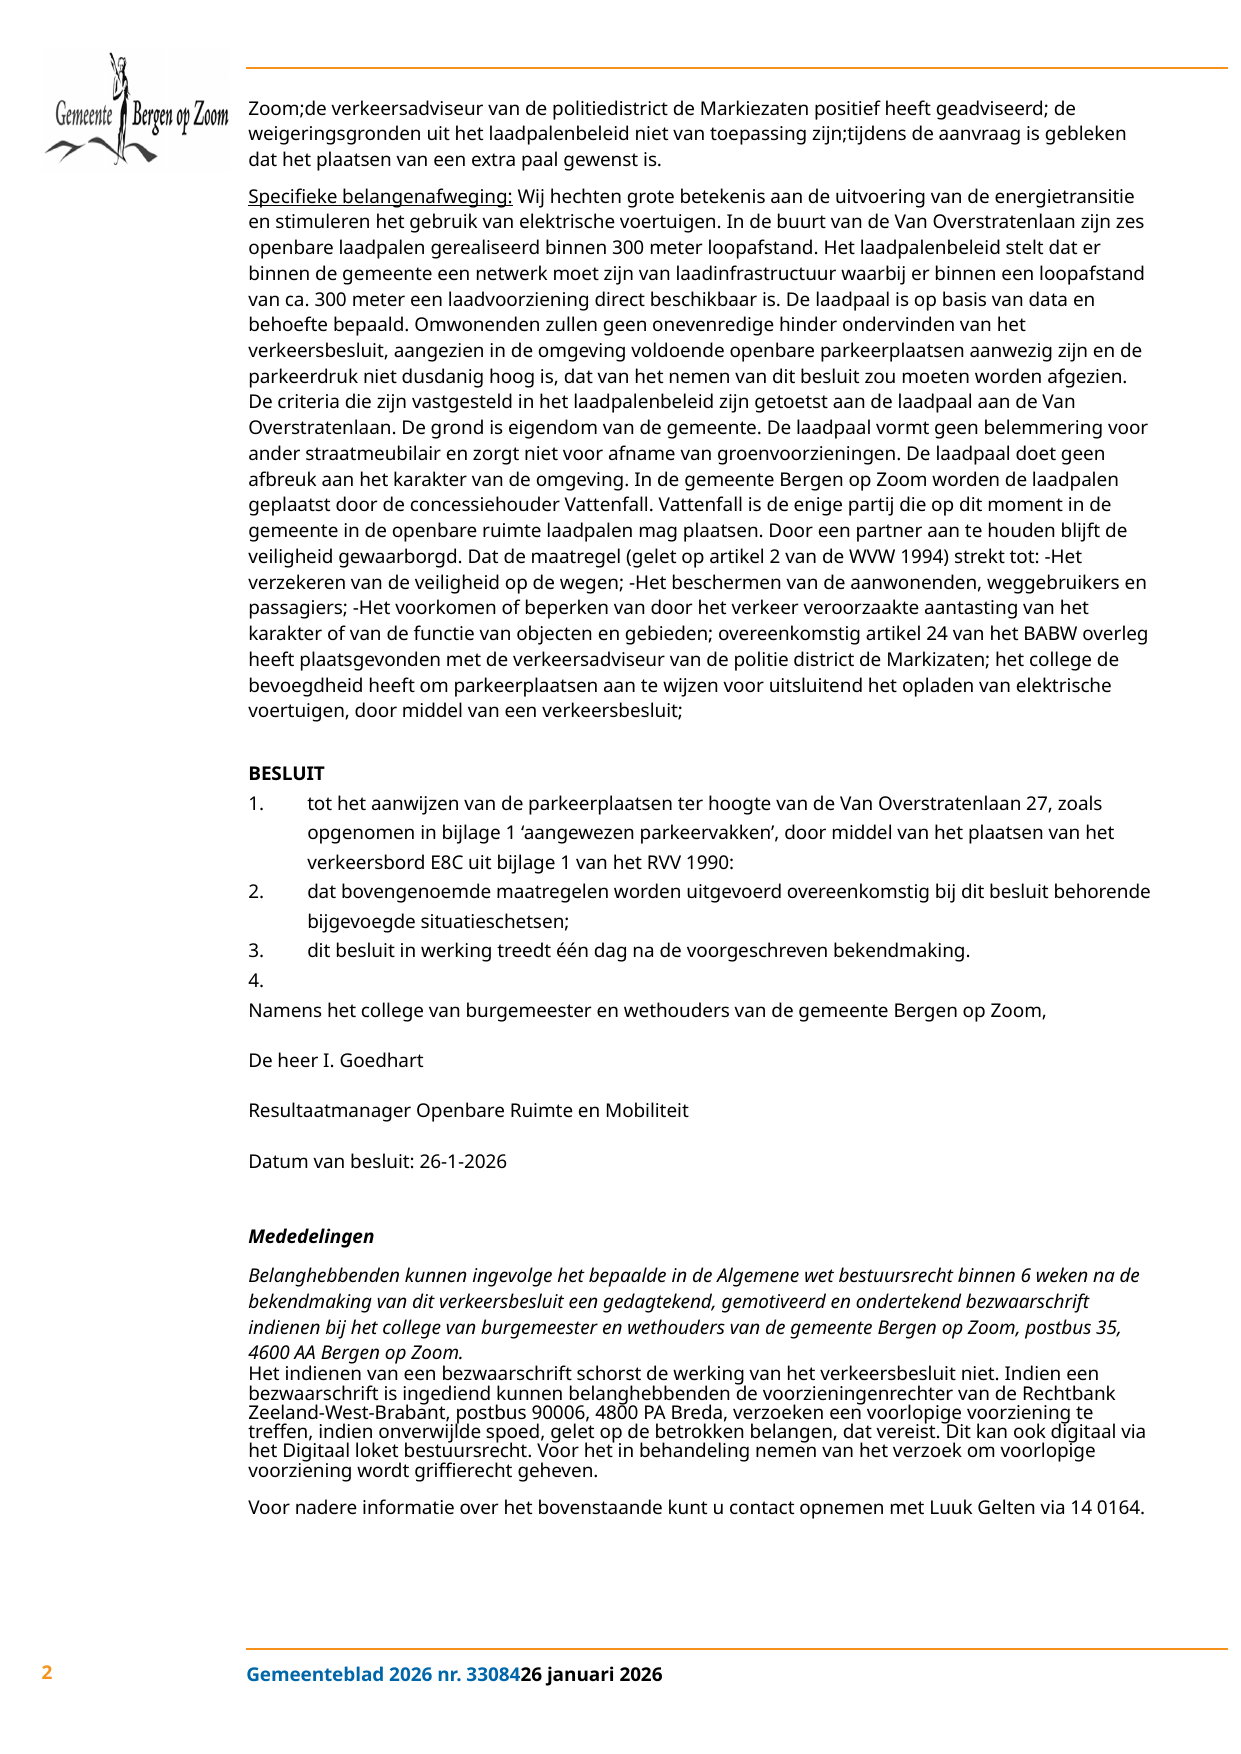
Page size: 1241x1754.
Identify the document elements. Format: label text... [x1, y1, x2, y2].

text Datum van besluit: 26-1-2026 [248, 1148, 1152, 1174]
list dat bovengenoemde maatregelen worden uitgevoerd overeenkomstig bij dit besluit behorende bijgevoegde situatieschetsen; [248, 878, 1152, 934]
text Mededelingen [248, 1223, 1152, 1249]
list tot het aanwijzen van de parkeerplaatsen ter hoogte van de Van Overstratenlaan 27, zoals opgenomen in bijlage 1 ‘aangewezen parkeervakken’, door middel van het plaatsen van het verkeersbord E8C uit bijlage 1 van het RVV 1990: [248, 790, 1152, 875]
text Zoom;de verkeersadviseur van de politiedistrict de Markiezaten positief heeft geadviseerd; de weigeringsgronden uit het laadpalenbeleid niet van toepassing zijn;tijdens de aanvraag is gebleken dat het plaatsen van een extra paal gewenst is. [248, 95, 1152, 172]
text Voor nadere informatie over het bovenstaande kunt u contact opnemen met Luuk Gelten via 14 0164. [248, 1499, 1152, 1518]
text Specifieke belangenafweging: Wij hechten grote betekenis aan de uitvoering van de energietransitie en stimuleren het gebruik van elektrische voertuigen. In de buurt van de Van Overstratenlaan zijn zes openbare laadpalen gerealiseerd binnen 300 meter loopafstand. Het laadpalenbeleid stelt dat er binnen de gemeente een netwerk moet zijn van laadinfrastructuur waarbij er binnen een loopafstand van ca. 300 meter een laadvoorziening direct beschikbaar is. De laadpaal is op basis van data en behoefte bepaald. Omwonenden zullen geen onevenredige hinder ondervinden van het verkeersbesluit, aangezien in de omgeving voldoende openbare parkeerplaatsen aanwezig zijn en de parkeerdruk niet dusdanig hoog is, dat van het nemen van dit besluit zou moeten worden afgezien. De criteria die zijn vastgesteld in het laadpalenbeleid zijn getoetst aan de laadpaal aan de Van Overstratenlaan. De grond is eigendom van de gemeente. De laadpaal vormt geen belemmering voor ander straatmeubilair en zorgt niet voor afname van groenvoorzieningen. De laadpaal doet geen afbreuk aan het karakter van de omgeving. In de gemeente Bergen op Zoom worden de laadpalen geplaatst door de concessiehouder Vattenfall. Vattenfall is de enige partij die op dit moment in de gemeente in de openbare ruimte laadpalen mag plaatsen. Door een partner aan te houden blijft de veiligheid gewaarborgd. Dat de maatregel (gelet op artikel 2 van de WVW 1994) strekt tot: -Het verzekeren van de veiligheid op de wegen; -Het beschermen van de aanwonenden, weggebruikers en passagiers; -Het voorkomen of beperken van door het verkeer veroorzaakte aantasting van het karakter of van de functie van objecten en gebieden; overeenkomstig artikel 24 van het BABW overleg heeft plaatsgevonden met de verkeersadviseur van de politie district de Markizaten; het college de bevoegdheid heeft om parkeerplaatsen aan te wijzen voor uitsluitend het opladen van elektrische voertuigen, door middel van een verkeersbesluit; [248, 183, 1152, 723]
list dit besluit in werking treedt één dag na de voorgeschreven bekendmaking. [248, 938, 1152, 963]
text Belanghebbenden kunnen ingevolge het bepaalde in de Algemene wet bestuursrecht binnen 6 weken na de bekendmaking van dit verkeersbesluit een gedagtekend, gemotiveerd en ondertekend bezwaarschrift indienen bij het college van burgemeester en wethouders van de gemeente Bergen op Zoom, postbus 35, 4600 AA Bergen op Zoom. [248, 1262, 1152, 1365]
text Namens het college van burgemeester en wethouders van de gemeente Bergen op Zoom, [248, 997, 1152, 1023]
text Resultaatmanager Openbare Ruimte en Mobiliteit [248, 1098, 1152, 1123]
text De heer I. Goedhart [248, 1047, 1152, 1073]
text Het indienen van een bezwaarschrift schorst de werking van het verkeersbesluit niet. Indien een bezwaarschrift is ingediend kunnen belanghebbenden de voorzieningenrechter van de Rechtbank Zeeland-West-Brabant, postbus 90006, 4800 PA Breda, verzoeken een voorlopige voorziening te treffen, indien onverwijlde spoed, gelet op de betrokken belangen, dat vereist. Dit kan ook digitaal via het Digitaal loket bestuursrecht. Voor het in behandeling nemen van het verzoek om voorlopige voorziening wordt griffierecht geheven. [248, 1365, 1152, 1481]
picture [41, 47, 231, 172]
text BESLUIT [248, 760, 1152, 786]
